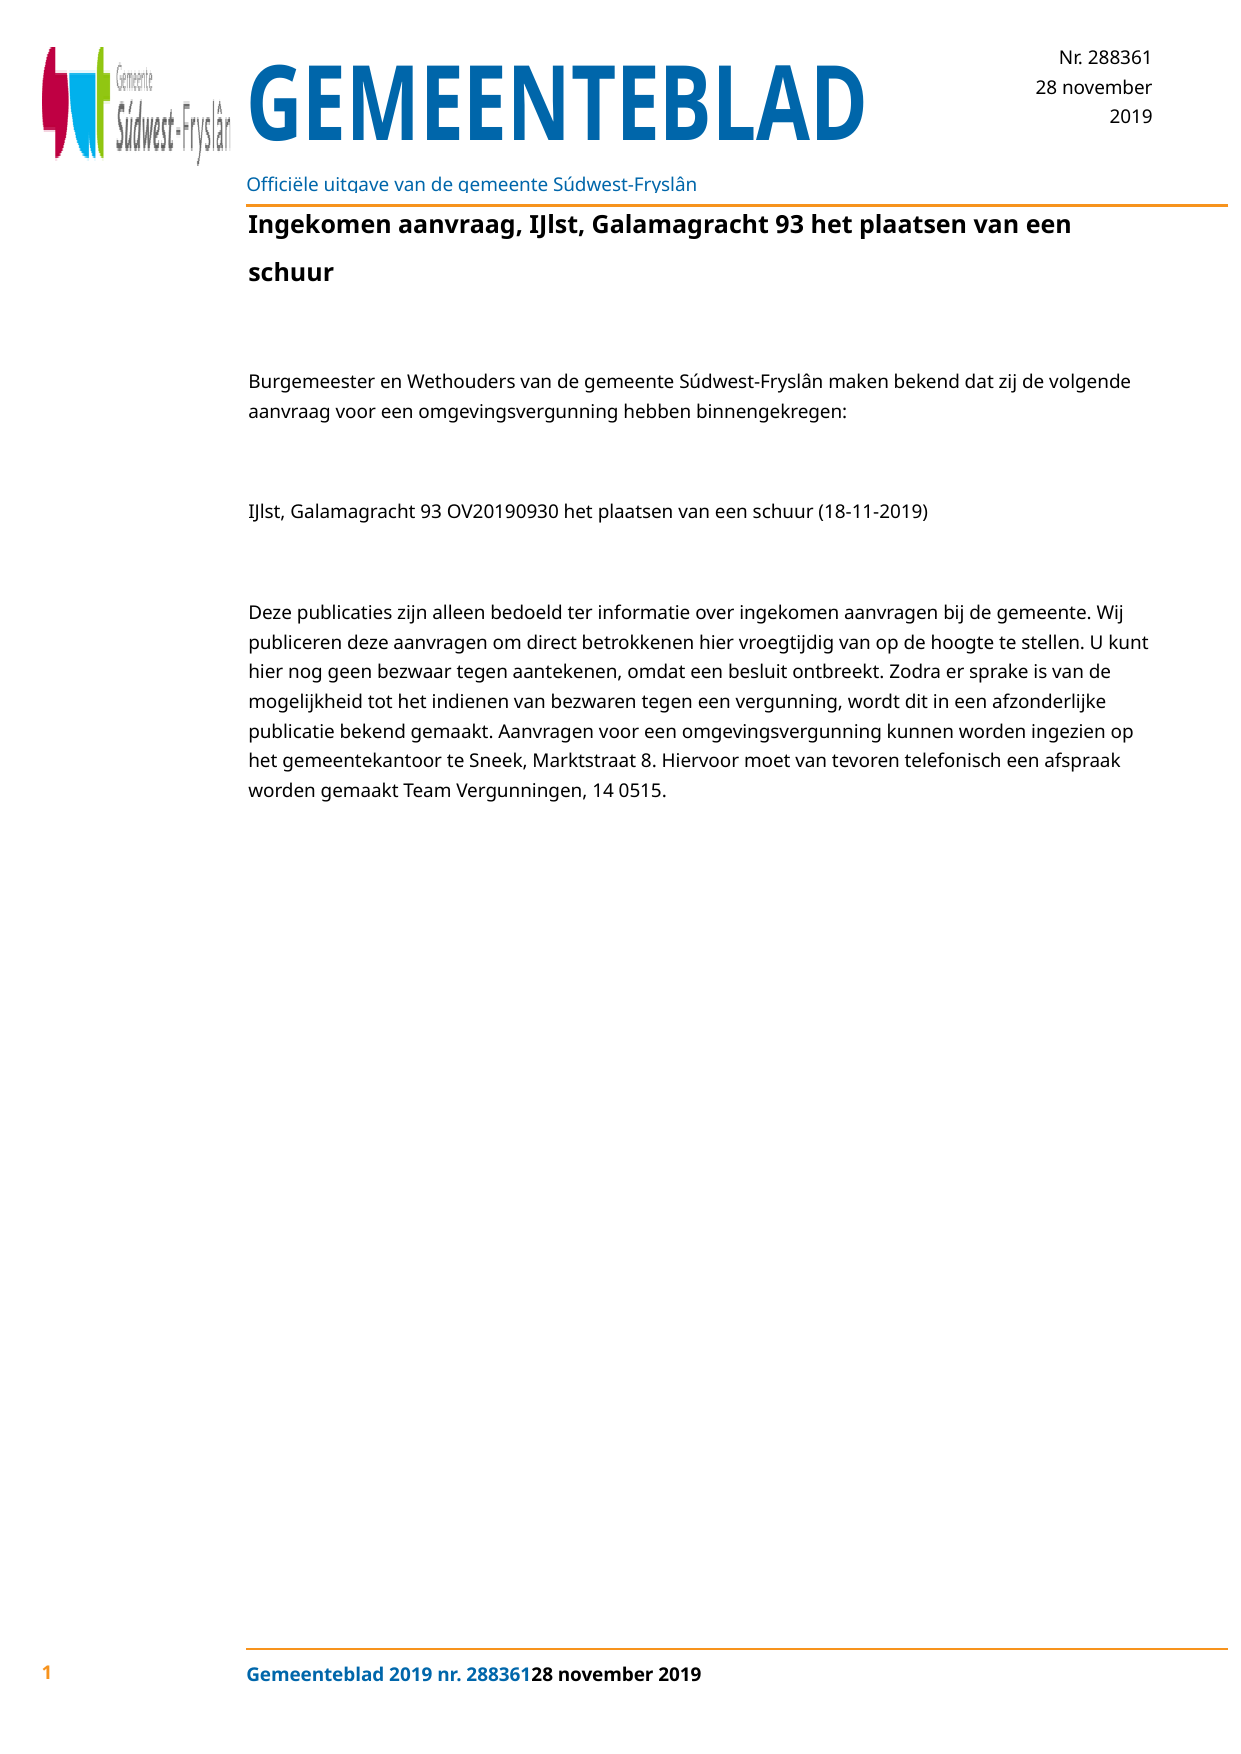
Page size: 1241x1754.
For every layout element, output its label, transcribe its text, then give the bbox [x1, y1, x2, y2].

text Ingekomen aanvraag, IJlst, Galamagracht 93 het plaatsen van een schuur [248, 207, 1152, 288]
text IJlst, Galamagracht 93 OV20190930 het plaatsen van een schuur (18-11-2019) [248, 499, 1152, 524]
text Burgemeester en Wethouders van de gemeente Súdwest-Fryslân maken bekend dat zij de volgende aanvraag voor een omgevingsvergunning hebben binnengekregen: [248, 368, 1152, 424]
picture [41, 47, 231, 172]
text Deze publicaties zijn alleen bedoeld ter informatie over ingekomen aanvragen bij de gemeente. Wij publiceren deze aanvragen om direct betrokkenen hier vroegtijdig van op de hoogte te stellen. U kunt hier nog geen bezwaar tegen aantekenen, omdat een besluit ontbreekt. Zodra er sprake is van de mogelijkheid tot het indienen van bezwaren tegen een vergunning, wordt dit in een afzonderlijke publicatie bekend gemaakt. Aanvragen voor een omgevingsvergunning kunnen worden ingezien op het gemeentekantoor te Sneek, Marktstraat 8. Hiervoor moet van tevoren telefonisch een afspraak worden gemaakt Team Vergunningen, 14 0515. [248, 599, 1152, 803]
